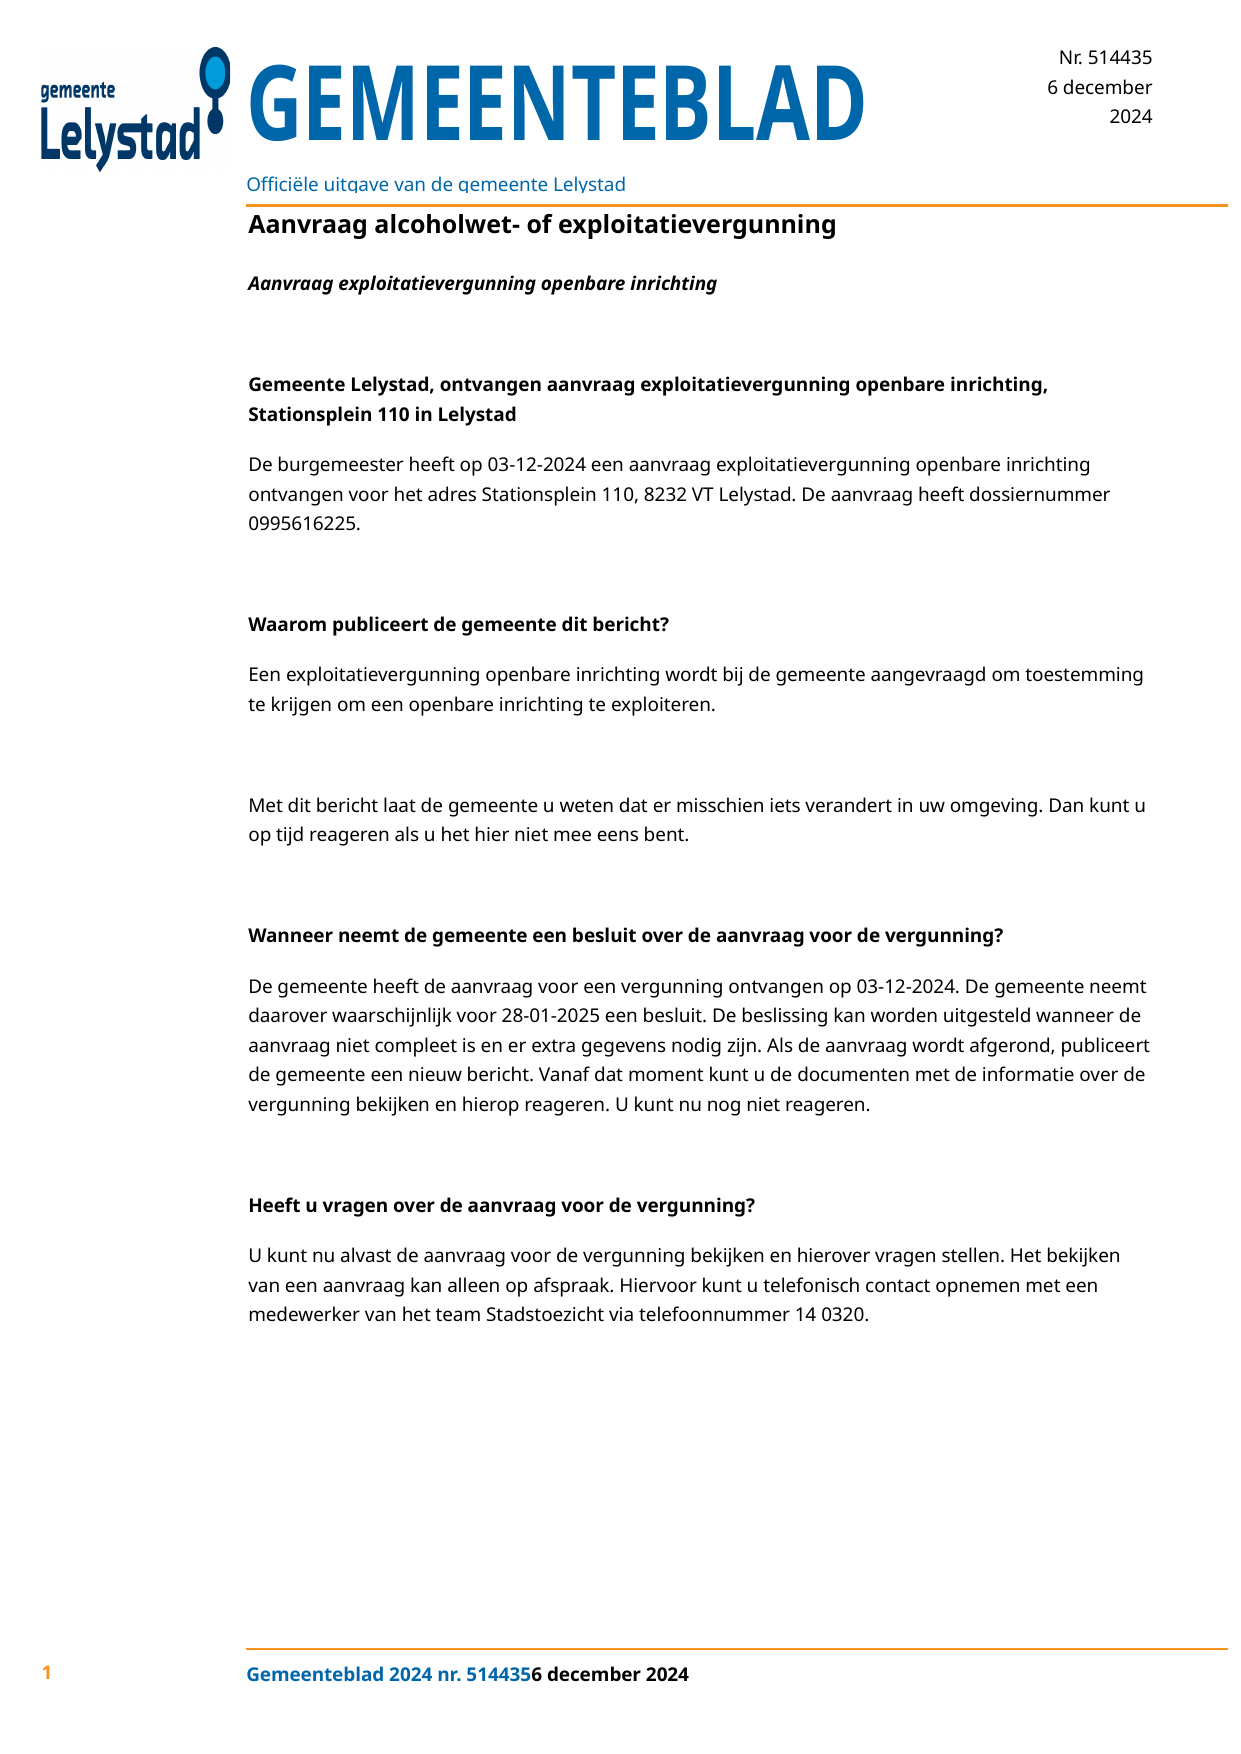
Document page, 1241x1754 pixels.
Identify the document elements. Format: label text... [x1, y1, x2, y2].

text De burgemeester heeft op 03-12-2024 een aanvraag exploitatievergunning openbare inrichting ontvangen voor het adres Stationsplein 110, 8232 VT Lelystad. De aanvraag heeft dossiernummer 0995616225. [248, 451, 1152, 536]
text Met dit bericht laat de gemeente u weten dat er misschien iets verandert in uw omgeving. Dan kunt u op tijd reageren als u het hier niet mee eens bent. [248, 792, 1152, 847]
picture [41, 47, 231, 172]
text Waarom publiceert de gemeente dit bericht? [248, 611, 1152, 637]
text Aanvraag exploitatievergunning openbare inrichting [248, 270, 1152, 296]
text Een exploitatievergunning openbare inrichting wordt bij de gemeente aangevraagd om toestemming te krijgen om een openbare inrichting te exploiteren. [248, 662, 1152, 717]
text U kunt nu alvast de aanvraag voor de vergunning bekijken en hierover vragen stellen. Het bekijken van een aanvraag kan alleen op afspraak. Hiervoor kunt u telefonisch contact opnemen met een medewerker van het team Stadstoezicht via telefoonnummer 14 0320. [248, 1242, 1152, 1327]
text Aanvraag alcoholwet- of exploitatievergunning [248, 207, 1152, 241]
text De gemeente heeft de aanvraag voor een vergunning ontvangen op 03-12-2024. De gemeente neemt daarover waarschijnlijk voor 28-01-2025 een besluit. De beslissing kan worden uitgesteld wanneer de aanvraag niet compleet is en er extra gegevens nodig zijn. Als de aanvraag wordt afgerond, publiceert de gemeente een nieuw bericht. Vanaf dat moment kunt u de documenten met de informatie over de vergunning bekijken en hierop reageren. U kunt nu nog niet reageren. [248, 973, 1152, 1117]
text Gemeente Lelystad, ontvangen aanvraag exploitatievergunning openbare inrichting, Stationsplein 110 in Lelystad [248, 371, 1152, 426]
text Wanneer neemt de gemeente een besluit over de aanvraag voor de vergunning? [248, 922, 1152, 948]
text Heeft u vragen over de aanvraag voor de vergunning? [248, 1192, 1152, 1218]
